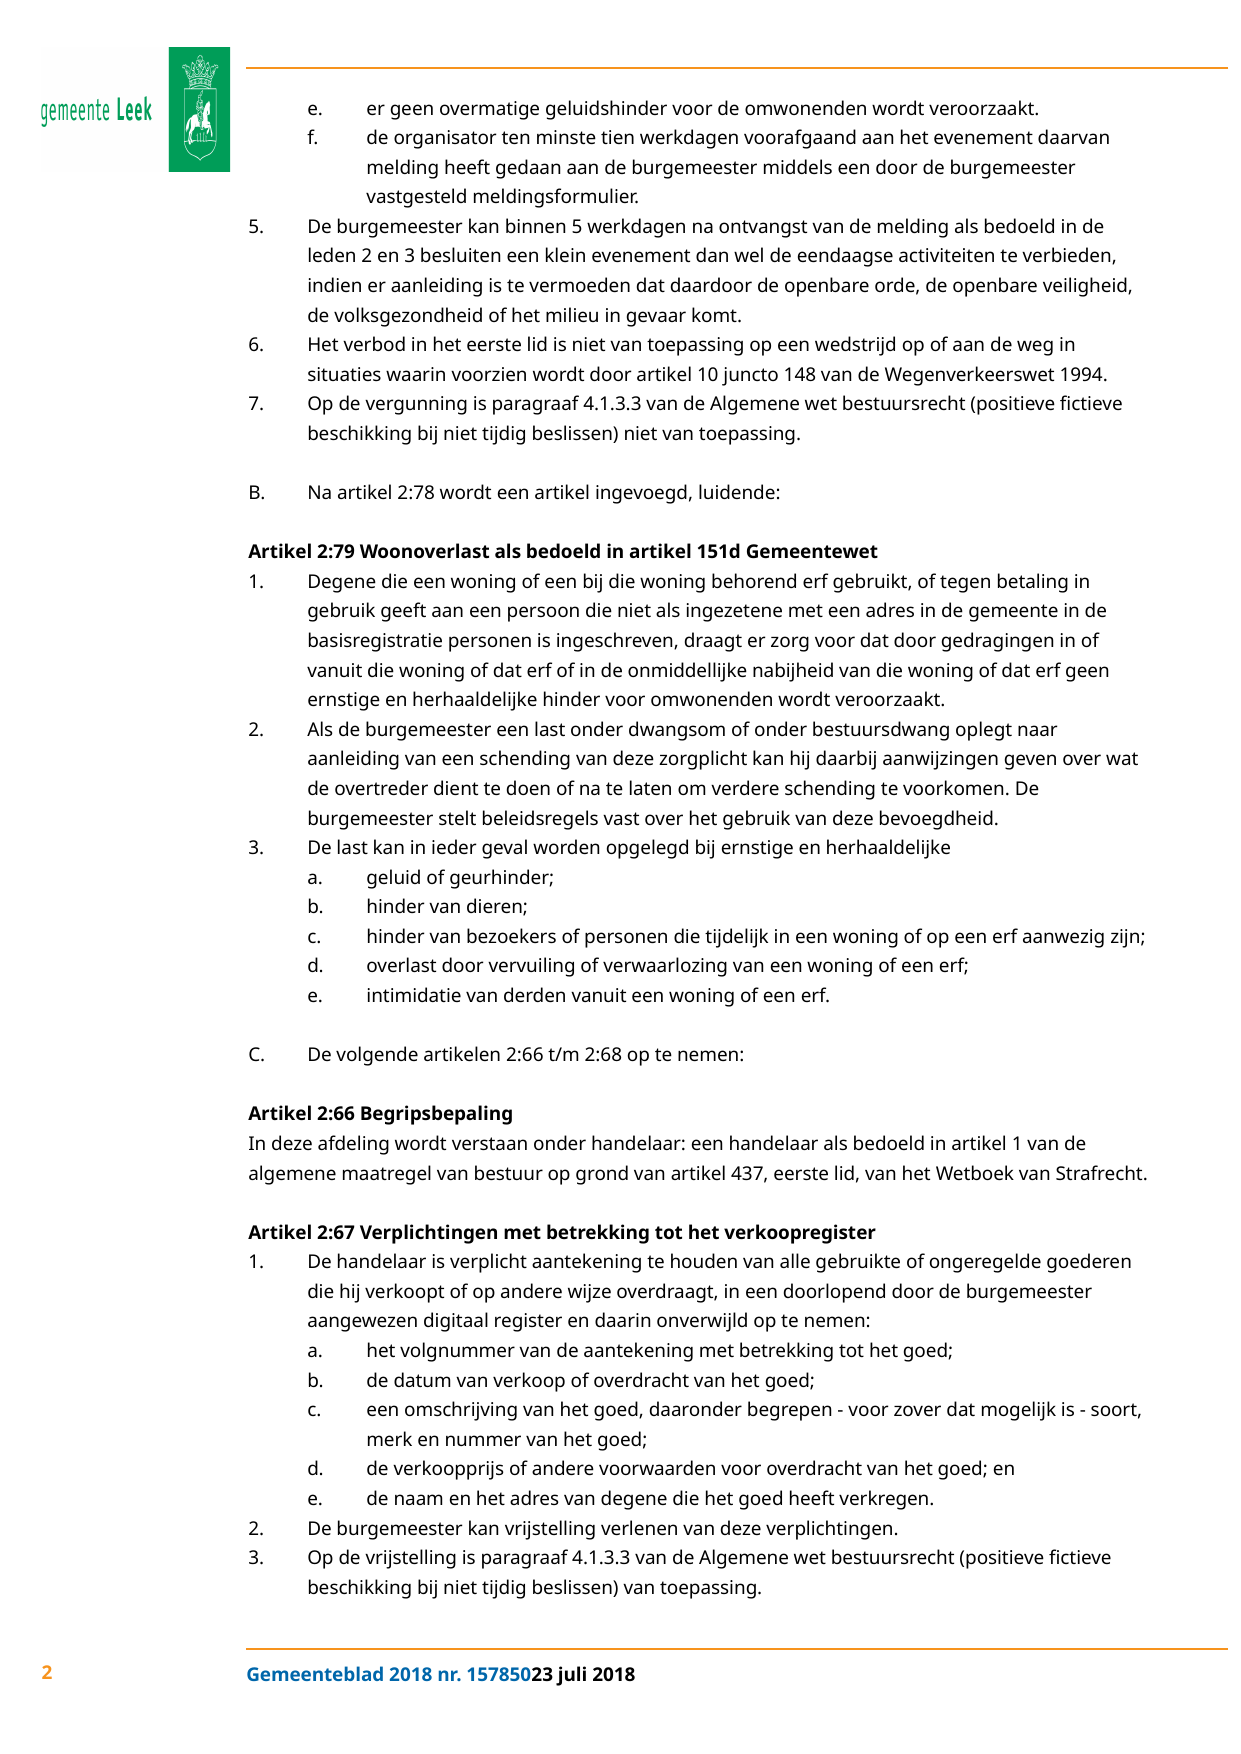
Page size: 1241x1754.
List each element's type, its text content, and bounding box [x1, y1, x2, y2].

list de organisator ten minste tien werkdagen voorafgaand aan het evenement daarvan melding heeft gedaan aan de burgemeester middels een door de burgemeester vastgesteld meldingsformulier. [307, 124, 1152, 209]
list De last kan in ieder geval worden opgelegd bij ernstige en herhaaldelijke [248, 834, 1152, 860]
list Het verbod in het eerste lid is niet van toepassing op een wedstrijd op of aan de weg in situaties waarin voorzien wordt door artikel 10 juncto 148 van de Wegenverkeerswet 1994. [248, 331, 1152, 387]
list het volgnummer van de aantekening met betrekking tot het goed; [307, 1337, 1152, 1363]
list De burgemeester kan binnen 5 werkdagen na ontvangst van de melding als bedoeld in de leden 2 en 3 besluiten een klein evenement dan wel de eendaagse activiteiten te verbieden, indien er aanleiding is te vermoeden dat daardoor de openbare orde, de openbare veiligheid, de volksgezondheid of het milieu in gevaar komt. [248, 213, 1152, 328]
text In deze afdeling wordt verstaan onder handelaar: een handelaar als bedoeld in artikel 1 van de algemene maatregel van bestuur op grond van artikel 437, eerste lid, van het Wetboek van Strafrecht. [248, 1130, 1152, 1186]
list Degene die een woning of een bij die woning behorend erf gebruikt, of tegen betaling in gebruik geeft aan een persoon die niet als ingezetene met een adres in de gemeente in de basisregistratie personen is ingeschreven, draagt er zorg voor dat door gedragingen in of vanuit die woning of dat erf of in de onmiddellijke nabijheid van die woning of dat erf geen ernstige en herhaaldelijke hinder voor omwonenden wordt veroorzaakt. [248, 568, 1152, 712]
list de verkoopprijs of andere voorwaarden voor overdracht van het goed; en [307, 1456, 1152, 1481]
list Na artikel 2:78 wordt een artikel ingevoegd, luidende: [248, 479, 1152, 505]
list geluid of geurhinder; [307, 864, 1152, 890]
list hinder van bezoekers of personen die tijdelijk in een woning of op een erf aanwezig zijn; [307, 923, 1152, 949]
list een omschrijving van het goed, daaronder begrepen - voor zover dat mogelijk is - soort, merk en nummer van het goed; [307, 1396, 1152, 1452]
list er geen overmatige geluidshinder voor de omwonenden wordt veroorzaakt. [307, 95, 1152, 121]
text Artikel 2:66 Begripsbepaling [248, 1101, 1152, 1126]
text Artikel 2:67 Verplichtingen met betrekking tot het verkoopregister [248, 1219, 1152, 1245]
list Op de vergunning is paragraaf 4.1.3.3 van de Algemene wet bestuursrecht (positieve fictieve beschikking bij niet tijdig beslissen) niet van toepassing. [248, 391, 1152, 446]
list overlast door vervuiling of verwaarlozing van een woning of een erf; [307, 953, 1152, 978]
picture [41, 47, 231, 172]
list Als de burgemeester een last onder dwangsom of onder bestuursdwang oplegt naar aanleiding van een schending van deze zorgplicht kan hij daarbij aanwijzingen geven over wat de overtreder dient te doen of na te laten om verdere schending te voorkomen. De burgemeester stelt beleidsregels vast over het gebruik van deze bevoegdheid. [248, 716, 1152, 831]
text Artikel 2:79 Woonoverlast als bedoeld in artikel 151d Gemeentewet [248, 538, 1152, 564]
list Op de vrijstelling is paragraaf 4.1.3.3 van de Algemene wet bestuursrecht (positieve fictieve beschikking bij niet tijdig beslissen) van toepassing. [248, 1544, 1152, 1600]
list De burgemeester kan vrijstelling verlenen van deze verplichtingen. [248, 1515, 1152, 1541]
list De handelaar is verplicht aantekening te houden van alle gebruikte of ongeregelde goederen die hij verkoopt of op andere wijze overdraagt, in een doorlopend door de burgemeester aangewezen digitaal register en daarin onverwijld op te nemen: [248, 1248, 1152, 1333]
list de datum van verkoop of overdracht van het goed; [307, 1367, 1152, 1393]
list intimidatie van derden vanuit een woning of een erf. [307, 982, 1152, 1008]
list De volgende artikelen 2:66 t/m 2:68 op te nemen: [248, 1041, 1152, 1067]
list de naam en het adres van degene die het goed heeft verkregen. [307, 1485, 1152, 1511]
list hinder van dieren; [307, 893, 1152, 919]
